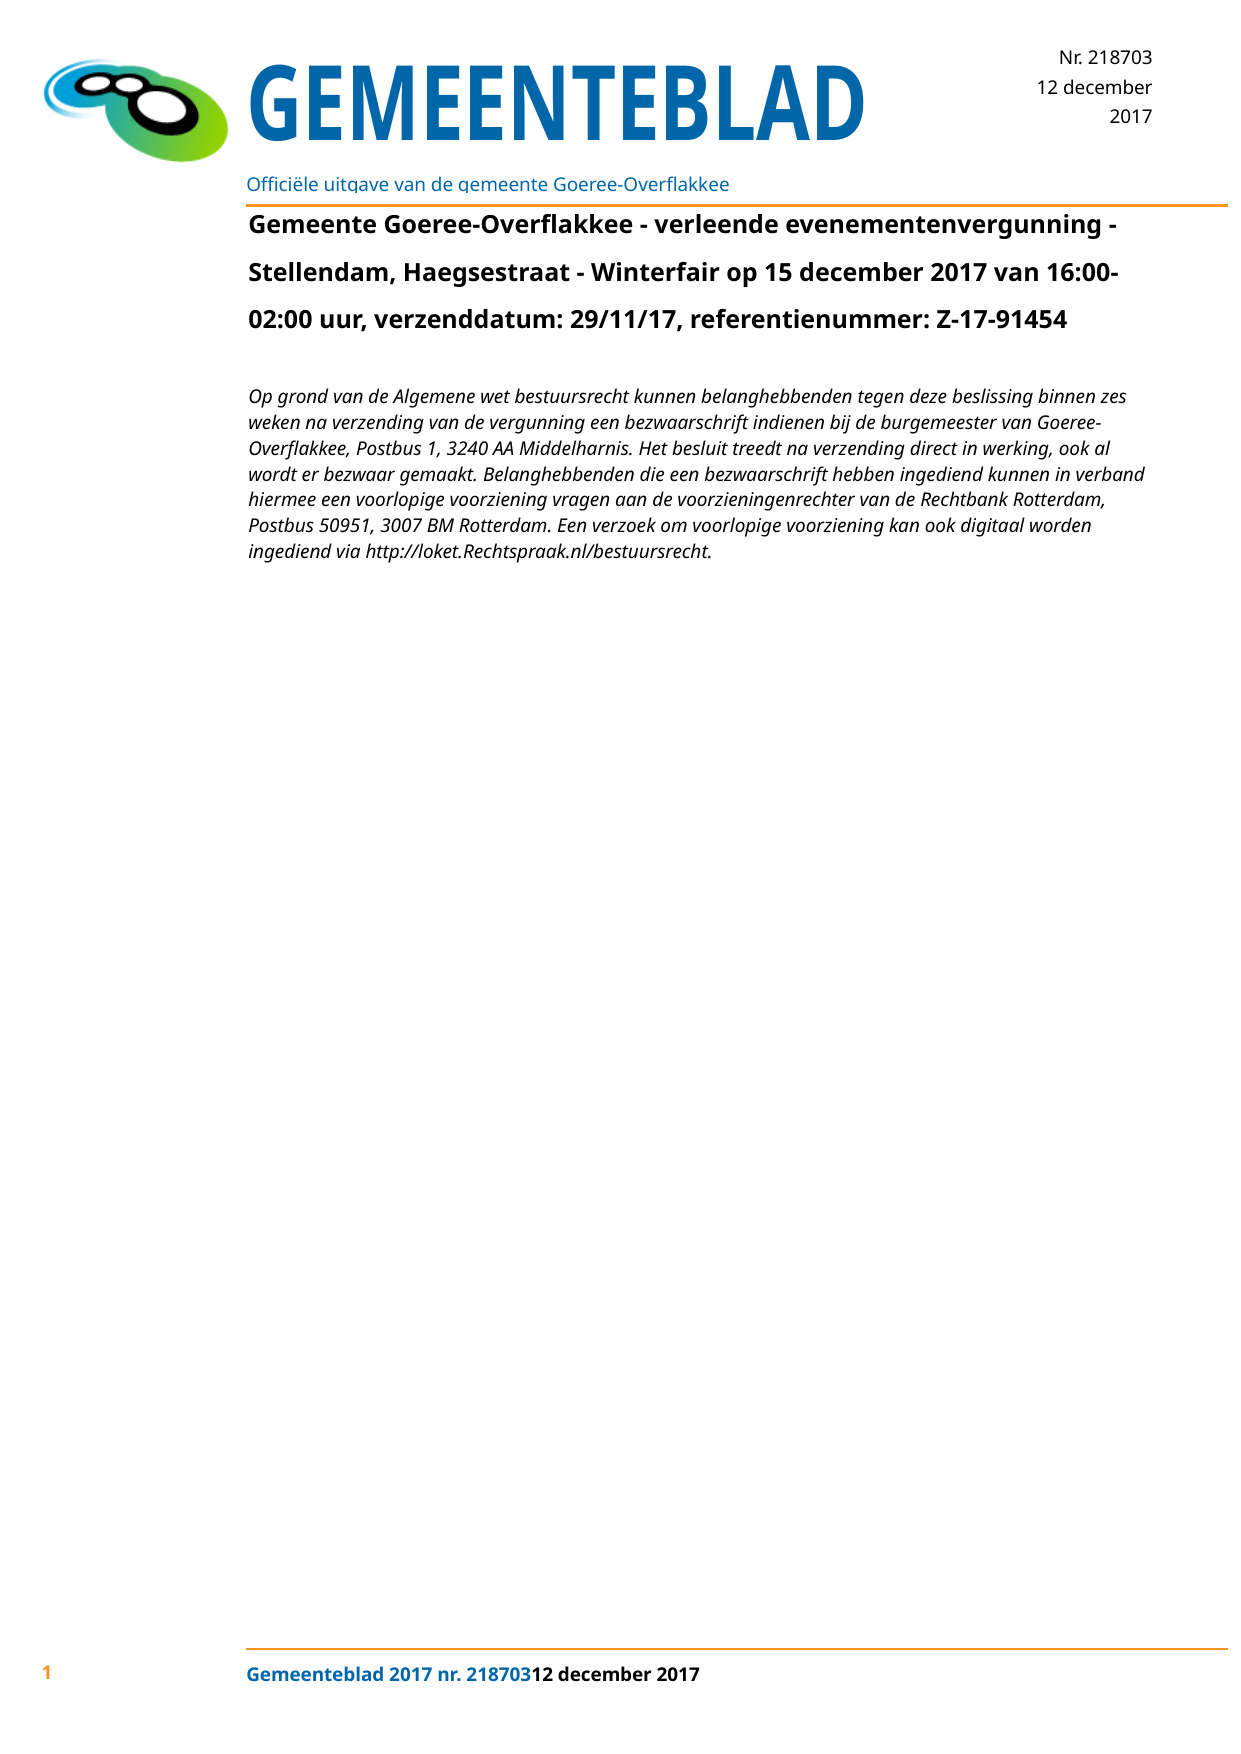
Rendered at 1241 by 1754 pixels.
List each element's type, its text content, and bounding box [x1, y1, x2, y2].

text Op grond van de Algemene wet bestuursrecht kunnen belanghebbenden tegen deze beslissing binnen zes weken na verzending van de vergunning een bezwaarschrift indienen bij de burgemeester van Goeree-Overflakkee, Postbus 1, 3240 AA Middelharnis. Het besluit treedt na verzending direct in werking, ook al wordt er bezwaar gemaakt. Belanghebbenden die een bezwaarschrift hebben ingediend kunnen in verband hiermee een voorlopige voorziening vragen aan de voorzieningenrechter van de Rechtbank Rotterdam, Postbus 50951, 3007 BM Rotterdam. Een verzoek om voorlopige voorziening kan ook digitaal worden ingediend via http://loket.Rechtspraak.nl/bestuursrecht. [248, 384, 1152, 564]
text Gemeente Goeree-Overflakkee - verleende evenementenvergunning - Stellendam, Haegsestraat - Winterfair op 15 december 2017 van 16:00-02:00 uur, verzenddatum: 29/11/17, referentienummer: Z-17-91454 [248, 207, 1152, 336]
picture [41, 47, 231, 172]
